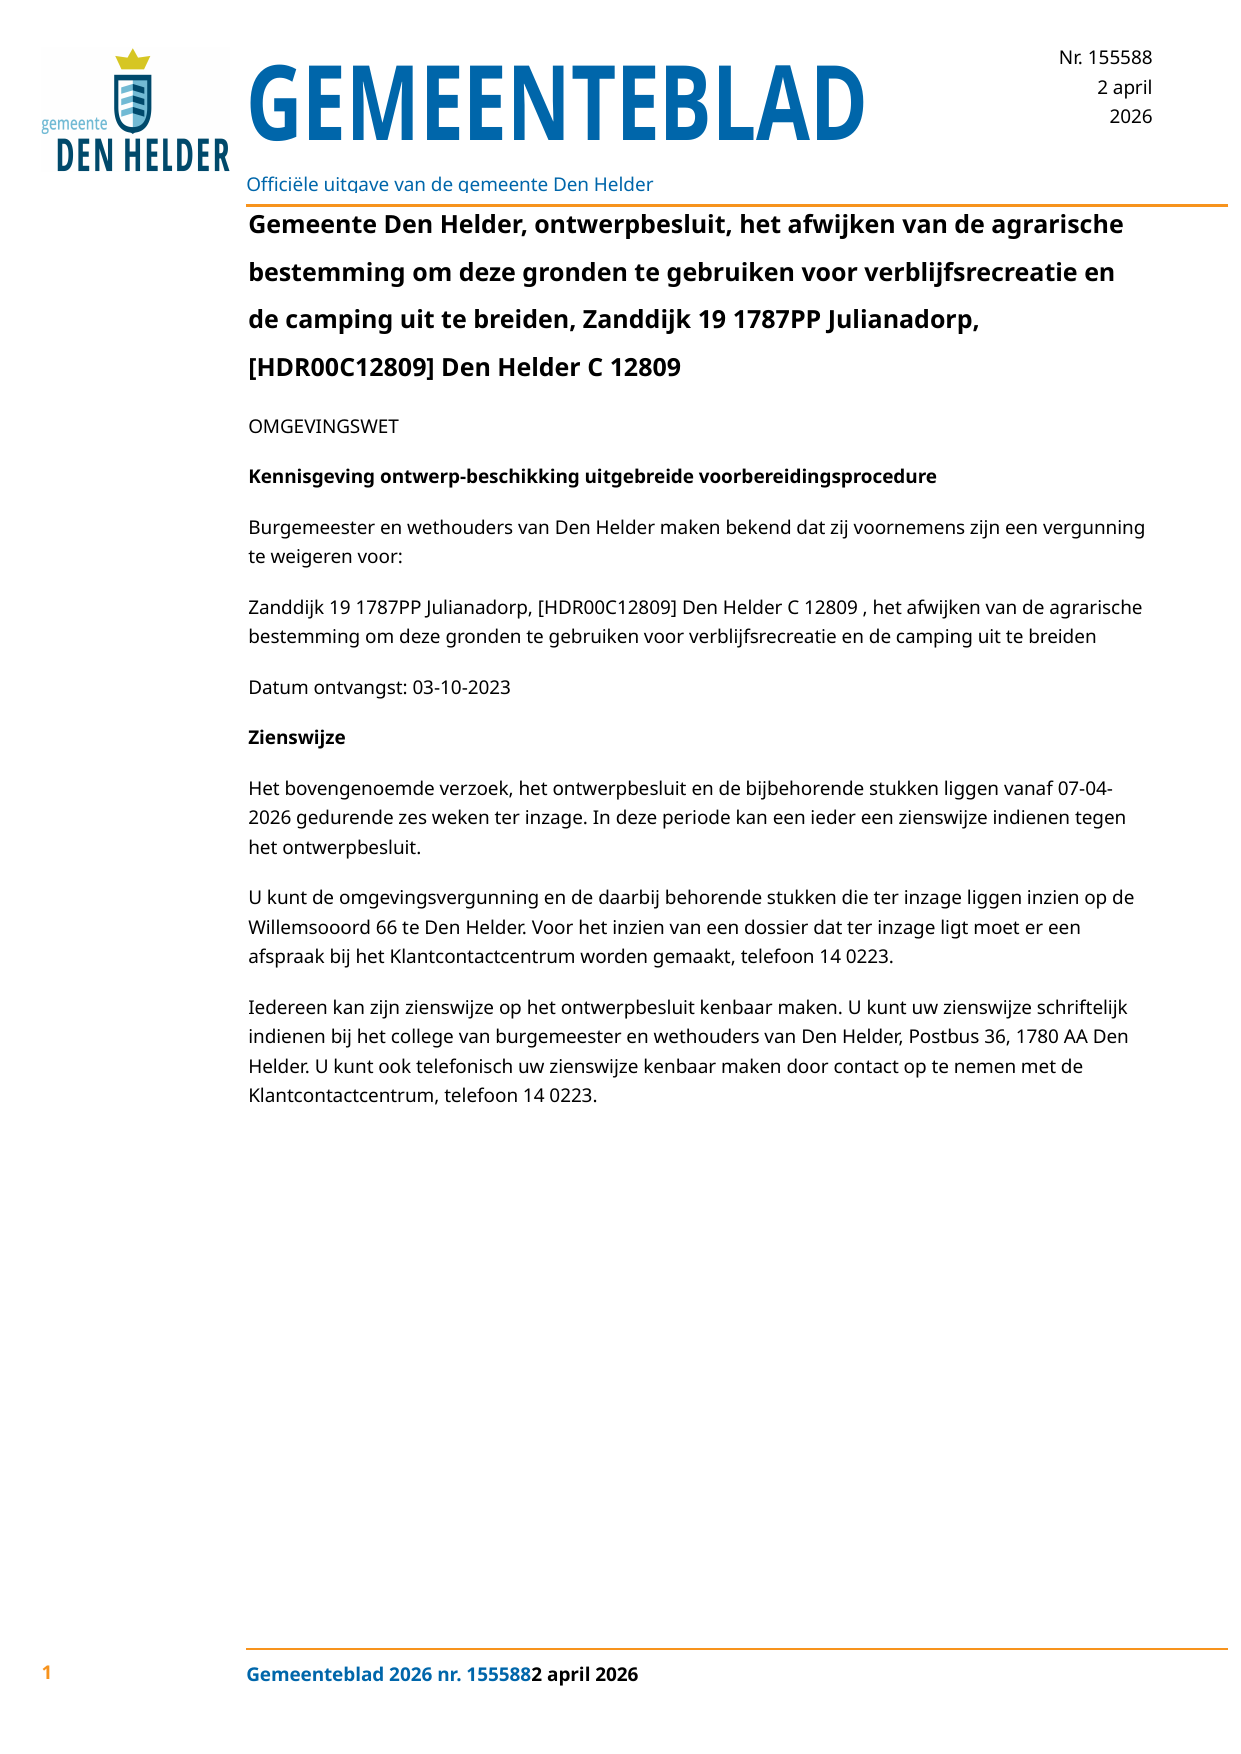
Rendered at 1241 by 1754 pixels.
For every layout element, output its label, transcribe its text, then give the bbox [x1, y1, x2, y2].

text Iedereen kan zijn zienswijze op het ontwerpbesluit kenbaar maken. U kunt uw zienswijze schriftelijk indienen bij het college van burgemeester en wethouders van Den Helder, Postbus 36, 1780 AA Den Helder. U kunt ook telefonisch uw zienswijze kenbaar maken door contact op te nemen met de Klantcontactcentrum, telefoon 14 0223. [248, 994, 1152, 1108]
picture [41, 47, 231, 172]
text Kennisgeving ontwerp-beschikking uitgebreide voorbereidingsprocedure [248, 463, 1152, 489]
text Burgemeester en wethouders van Den Helder maken bekend dat zij voornemens zijn een vergunning te weigeren voor: [248, 514, 1152, 569]
picture [182, 144, 187, 165]
text OMGEVINGSWET [248, 413, 1152, 439]
text U kunt de omgevingsvergunning en de daarbij behorende stukken die ter inzage liggen inzien op de Willemsooord 66 te Den Helder. Voor het inzien van een dossier dat ter inzage ligt moet er een afspraak bij het Klantcontactcentrum worden gemaakt, telefoon 14 0223. [248, 884, 1152, 969]
picture [130, 157, 135, 172]
picture [220, 160, 224, 172]
text Gemeente Den Helder, ontwerpbesluit, het afwijken van de agrarische bestemming om deze gronden te gebruiken voor verblijfsrecreatie en de camping uit te breiden, Zanddijk 19 1787PP Julianadorp, [HDR00C12809] Den Helder C 12809 [248, 207, 1152, 384]
text Zienswijze [248, 724, 1152, 750]
text Zanddijk 19 1787PP Julianadorp, [HDR00C12809] Den Helder C 12809 , het afwijken van de agrarische bestemming om deze gronden te gebruiken voor verblijfsrecreatie en de camping uit te breiden [248, 594, 1152, 649]
text Het bovengenoemde verzoek, het ontwerpbesluit en de bijbehorende stukken liggen vanaf 07-04-2026 gedurende zes weken ter inzage. In deze periode kan een ieder een zienswijze indienen tegen het ontwerpbesluit. [248, 775, 1152, 860]
picture [63, 144, 68, 165]
picture [100, 154, 106, 172]
text Datum ontvangst: 03-10-2023 [248, 674, 1152, 700]
